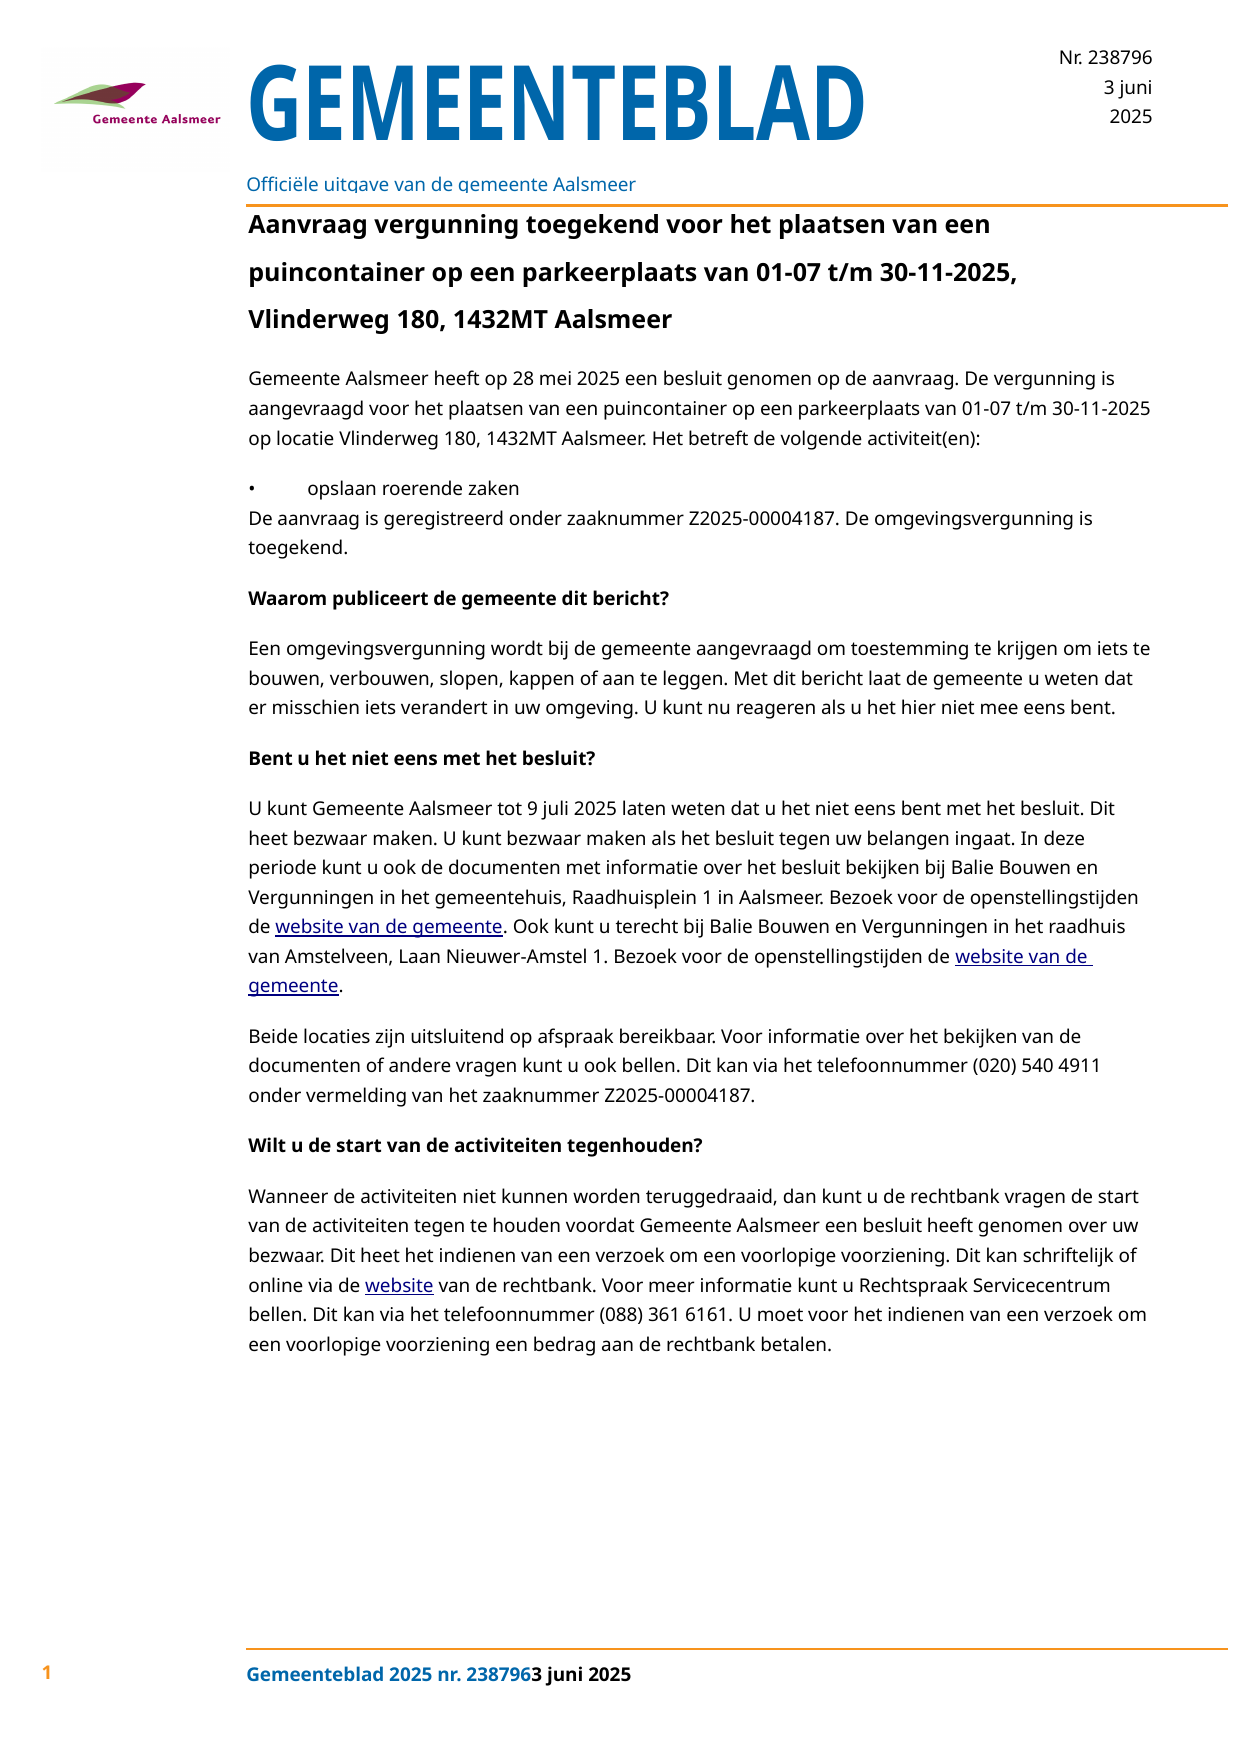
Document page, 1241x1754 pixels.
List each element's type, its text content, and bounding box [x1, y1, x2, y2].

text Gemeente Aalsmeer heeft op 28 mei 2025 een besluit genomen op de aanvraag. De vergunning is aangevraagd voor het plaatsen van een puincontainer op een parkeerplaats van 01-07 t/m 30-11-2025 op locatie Vlinderweg 180, 1432MT Aalsmeer. Het betreft de volgende activiteit(en): [248, 366, 1152, 450]
picture [41, 47, 231, 172]
text Een omgevingsvergunning wordt bij de gemeente aangevraagd om toestemming te krijgen om iets te bouwen, verbouwen, slopen, kappen of aan te leggen. Met dit bericht laat de gemeente u weten dat er misschien iets verandert in uw omgeving. U kunt nu reageren als u het hier niet mee eens bent. [248, 635, 1152, 720]
text Wilt u de start van de activiteiten tegenhouden? [248, 1133, 1152, 1158]
text Aanvraag vergunning toegekend voor het plaatsen van een puincontainer op een parkeerplaats van 01-07 t/m 30-11-2025, Vlinderweg 180, 1432MT Aalsmeer [248, 207, 1152, 336]
text Bent u het niet eens met het besluit? [248, 745, 1152, 770]
text Wanneer de activiteiten niet kunnen worden teruggedraaid, dan kunt u de rechtbank vragen de start van de activiteiten tegen te houden voordat Gemeente Aalsmeer een besluit heeft genomen over uw bezwaar. Dit heet het indienen van een verzoek om een voorlopige voorziening. Dit kan schriftelijk of online via de website van de rechtbank. Voor meer informatie kunt u Rechtspraak Servicecentrum bellen. Dit kan via het telefoonnummer (088) 361 6161. U moet voor het indienen van een verzoek om een voorlopige voorziening een bedrag aan de rechtbank betalen. [248, 1183, 1152, 1357]
list opslaan roerende zaken [248, 475, 1152, 501]
text De aanvraag is geregistreerd onder zaaknummer Z2025-00004187. De omgevingsvergunning is toegekend. [248, 505, 1152, 560]
text Beide locaties zijn uitsluitend op afspraak bereikbaar. Voor informatie over het bekijken van de documenten of andere vragen kunt u ook bellen. Dit kan via het telefoonnummer (020) 540 4911 onder vermelding van het zaaknummer Z2025-00004187. [248, 1023, 1152, 1108]
text Waarom publiceert de gemeente dit bericht? [248, 585, 1152, 610]
text U kunt Gemeente Aalsmeer tot 9 juli 2025 laten weten dat u het niet eens bent met het besluit. Dit heet bezwaar maken. U kunt bezwaar maken als het besluit tegen uw belangen ingaat. In deze periode kunt u ook de documenten met informatie over het besluit bekijken bij Balie Bouwen en Vergunningen in het gemeentehuis, Raadhuisplein 1 in Aalsmeer. Bezoek voor de openstellingstijden de website van de gemeente. Ook kunt u terecht bij Balie Bouwen en Vergunningen in het raadhuis van Amstelveen, Laan Nieuwer-Amstel 1. Bezoek voor de openstellingstijden de website van de gemeente. [248, 795, 1152, 998]
